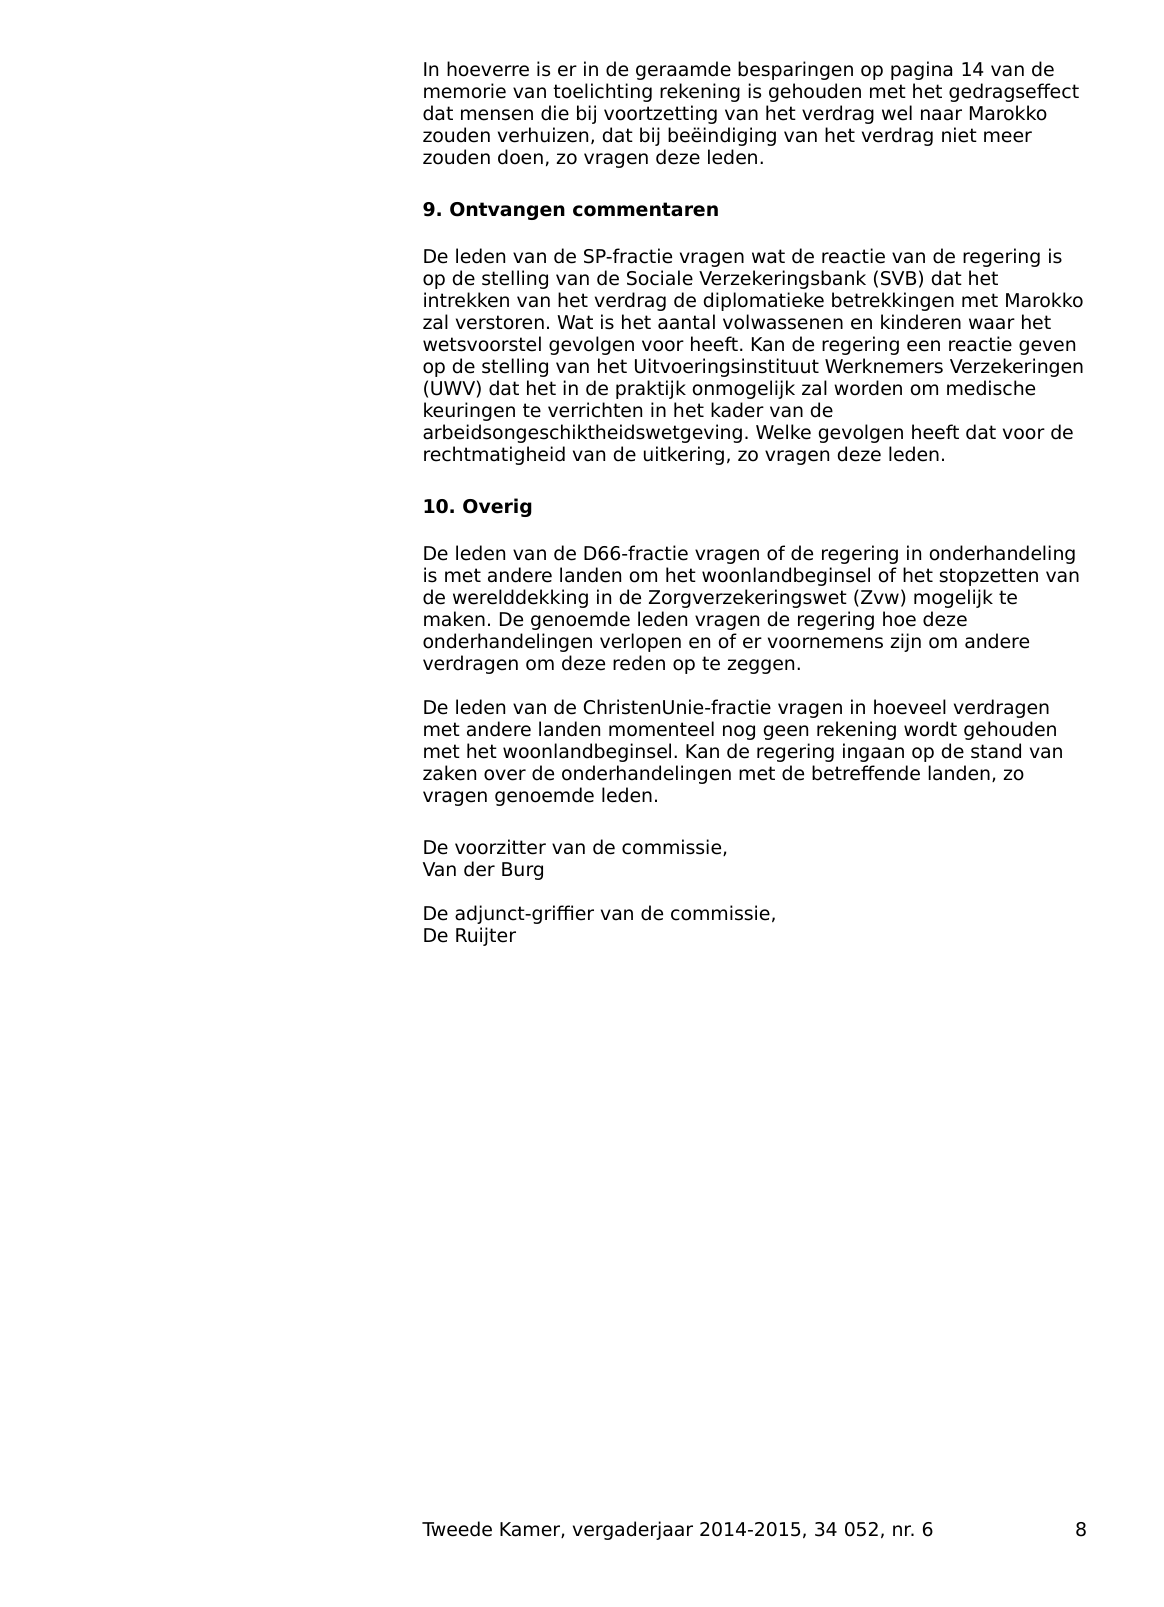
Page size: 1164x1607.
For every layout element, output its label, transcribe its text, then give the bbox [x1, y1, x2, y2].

text In hoeverre is er in de geraamde besparingen op pagina 14 van de memorie van toelichting rekening is gehouden met het gedragseffect dat mensen die bij voortzetting van het verdrag wel naar Marokko zouden verhuizen, dat bij beëindiging van het verdrag niet meer zouden doen, zo vragen deze leden. [422, 59, 1087, 169]
subtitle 10. Overig [422, 496, 1087, 518]
text De leden van de D66-fractie vragen of de regering in onderhandeling is met andere landen om het woonlandbeginsel of het stopzetten van de werelddekking in de Zorgverzekeringswet (Zvw) mogelijk te maken. De genoemde leden vragen de regering hoe deze onderhandelingen verlopen en of er voornemens zijn om andere verdragen om deze reden op te zeggen. [422, 543, 1087, 674]
text De voorzitter van de commissie, Van der Burg [422, 837, 1087, 881]
text De adjunct-griffier van de commissie, De Ruijter [422, 903, 1087, 947]
subtitle 9. Ontvangen commentaren [422, 199, 1087, 221]
text De leden van de ChristenUnie-fractie vragen in hoeveel verdragen met andere landen momenteel nog geen rekening wordt gehouden met het woonlandbeginsel. Kan de regering ingaan op de stand van zaken over de onderhandelingen met de betreffende landen, zo vragen genoemde leden. [422, 697, 1087, 807]
text De leden van de SP-fractie vragen wat de reactie van de regering is op de stelling van de Sociale Verzekeringsbank (SVB) dat het intrekken van het verdrag de diplomatieke betrekkingen met Marokko zal verstoren. Wat is het aantal volwassenen en kinderen waar het wetsvoorstel gevolgen voor heeft. Kan de regering een reactie geven op de stelling van het Uitvoeringsinstituut Werknemers Verzekeringen (UWV) dat het in de praktijk onmogelijk zal worden om medische keuringen te verrichten in het kader van de arbeidsongeschiktheidswetgeving. Welke gevolgen heeft dat voor de rechtmatigheid van de uitkering, zo vragen deze leden. [422, 246, 1087, 466]
